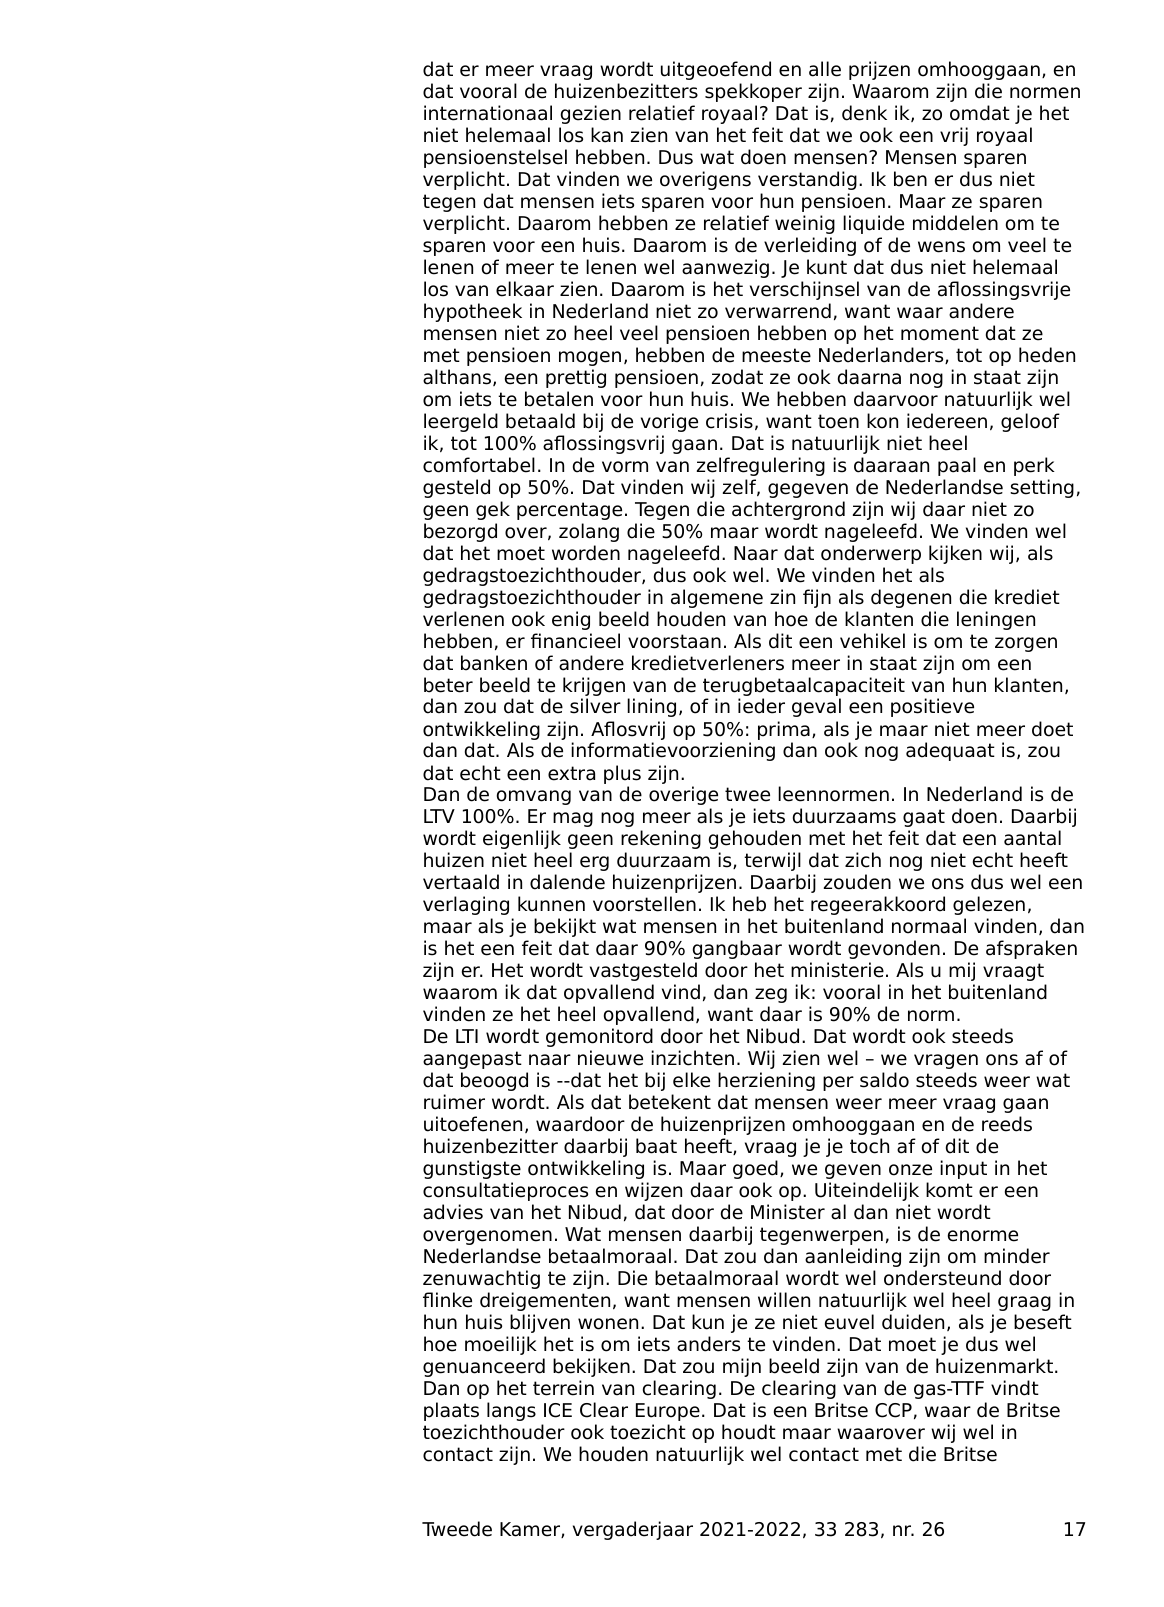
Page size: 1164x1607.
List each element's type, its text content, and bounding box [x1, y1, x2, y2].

text De LTI wordt gemonitord door het Nibud. Dat wordt ook steeds aangepast naar nieuwe inzichten. Wij zien wel – we vragen ons af of dat beoogd is --dat het bij elke herziening per saldo steeds weer wat ruimer wordt. Als dat betekent dat mensen weer meer vraag gaan uitoefenen, waardoor de huizenprijzen omhooggaan en de reeds huizenbezitter daarbij baat heeft, vraag je je toch af of dit de gunstigste ontwikkeling is. Maar goed, we geven onze input in het consultatieproces en wijzen daar ook op. Uiteindelijk komt er een advies van het Nibud, dat door de Minister al dan niet wordt overgenomen. Wat mensen daarbij tegenwerpen, is de enorme Nederlandse betaalmoraal. Dat zou dan aanleiding zijn om minder zenuwachtig te zijn. Die betaalmoraal wordt wel ondersteund door flinke dreigementen, want mensen willen natuurlijk wel heel graag in hun huis blijven wonen. Dat kun je ze niet euvel duiden, als je beseft hoe moeilijk het is om iets anders te vinden. Dat moet je dus wel genuanceerd bekijken. Dat zou mijn beeld zijn van de huizenmarkt. [422, 1026, 1087, 1378]
text Dan de omvang van de overige twee leennormen. In Nederland is de LTV 100%. Er mag nog meer als je iets duurzaams gaat doen. Daarbij wordt eigenlijk geen rekening gehouden met het feit dat een aantal huizen niet heel erg duurzaam is, terwijl dat zich nog niet echt heeft vertaald in dalende huizenprijzen. Daarbij zouden we ons dus wel een verlaging kunnen voorstellen. Ik heb het regeerakkoord gelezen, maar als je bekijkt wat mensen in het buitenland normaal vinden, dan is het een feit dat daar 90% gangbaar wordt gevonden. De afspraken zijn er. Het wordt vastgesteld door het ministerie. Als u mij vraagt waarom ik dat opvallend vind, dan zeg ik: vooral in het buitenland vinden ze het heel opvallend, want daar is 90% de norm. [422, 784, 1087, 1026]
text dat er meer vraag wordt uitgeoefend en alle prijzen omhooggaan, en dat vooral de huizenbezitters spekkoper zijn. Waarom zijn die normen internationaal gezien relatief royaal? Dat is, denk ik, zo omdat je het niet helemaal los kan zien van het feit dat we ook een vrij royaal pensioenstelsel hebben. Dus wat doen mensen? Mensen sparen verplicht. Dat vinden we overigens verstandig. Ik ben er dus niet tegen dat mensen iets sparen voor hun pensioen. Maar ze sparen verplicht. Daarom hebben ze relatief weinig liquide middelen om te sparen voor een huis. Daarom is de verleiding of de wens om veel te lenen of meer te lenen wel aanwezig. Je kunt dat dus niet helemaal los van elkaar zien. Daarom is het verschijnsel van de aflossingsvrije hypotheek in Nederland niet zo verwarrend, want waar andere mensen niet zo heel veel pensioen hebben op het moment dat ze met pensioen mogen, hebben de meeste Nederlanders, tot op heden althans, een prettig pensioen, zodat ze ook daarna nog in staat zijn om iets te betalen voor hun huis. We hebben daarvoor natuurlijk wel leergeld betaald bij de vorige crisis, want toen kon iedereen, geloof ik, tot 100% aflossingsvrij gaan. Dat is natuurlijk niet heel comfortabel. In de vorm van zelfregulering is daaraan paal en perk gesteld op 50%. Dat vinden wij zelf, gegeven de Nederlandse setting, geen gek percentage. Tegen die achtergrond zijn wij daar niet zo bezorgd over, zolang die 50% maar wordt nageleefd. We vinden wel dat het moet worden nageleefd. Naar dat onderwerp kijken wij, als gedragstoezichthouder, dus ook wel. We vinden het als gedragstoezichthouder in algemene zin fijn als degenen die krediet verlenen ook enig beeld houden van hoe de klanten die leningen hebben, er financieel voorstaan. Als dit een vehikel is om te zorgen dat banken of andere kredietverleners meer in staat zijn om een beter beeld te krijgen van de terugbetaalcapaciteit van hun klanten, dan zou dat de silver lining, of in ieder geval een positieve ontwikkeling zijn. Aflosvrij op 50%: prima, als je maar niet meer doet dan dat. Als de informatievoorziening dan ook nog adequaat is, zou dat echt een extra plus zijn. [422, 59, 1087, 784]
text Dan op het terrein van clearing. De clearing van de gas-TTF vindt plaats langs ICE Clear Europe. Dat is een Britse CCP, waar de Britse toezichthouder ook toezicht op houdt maar waarover wij wel in contact zijn. We houden natuurlijk wel contact met die Britse [422, 1378, 1087, 1466]
